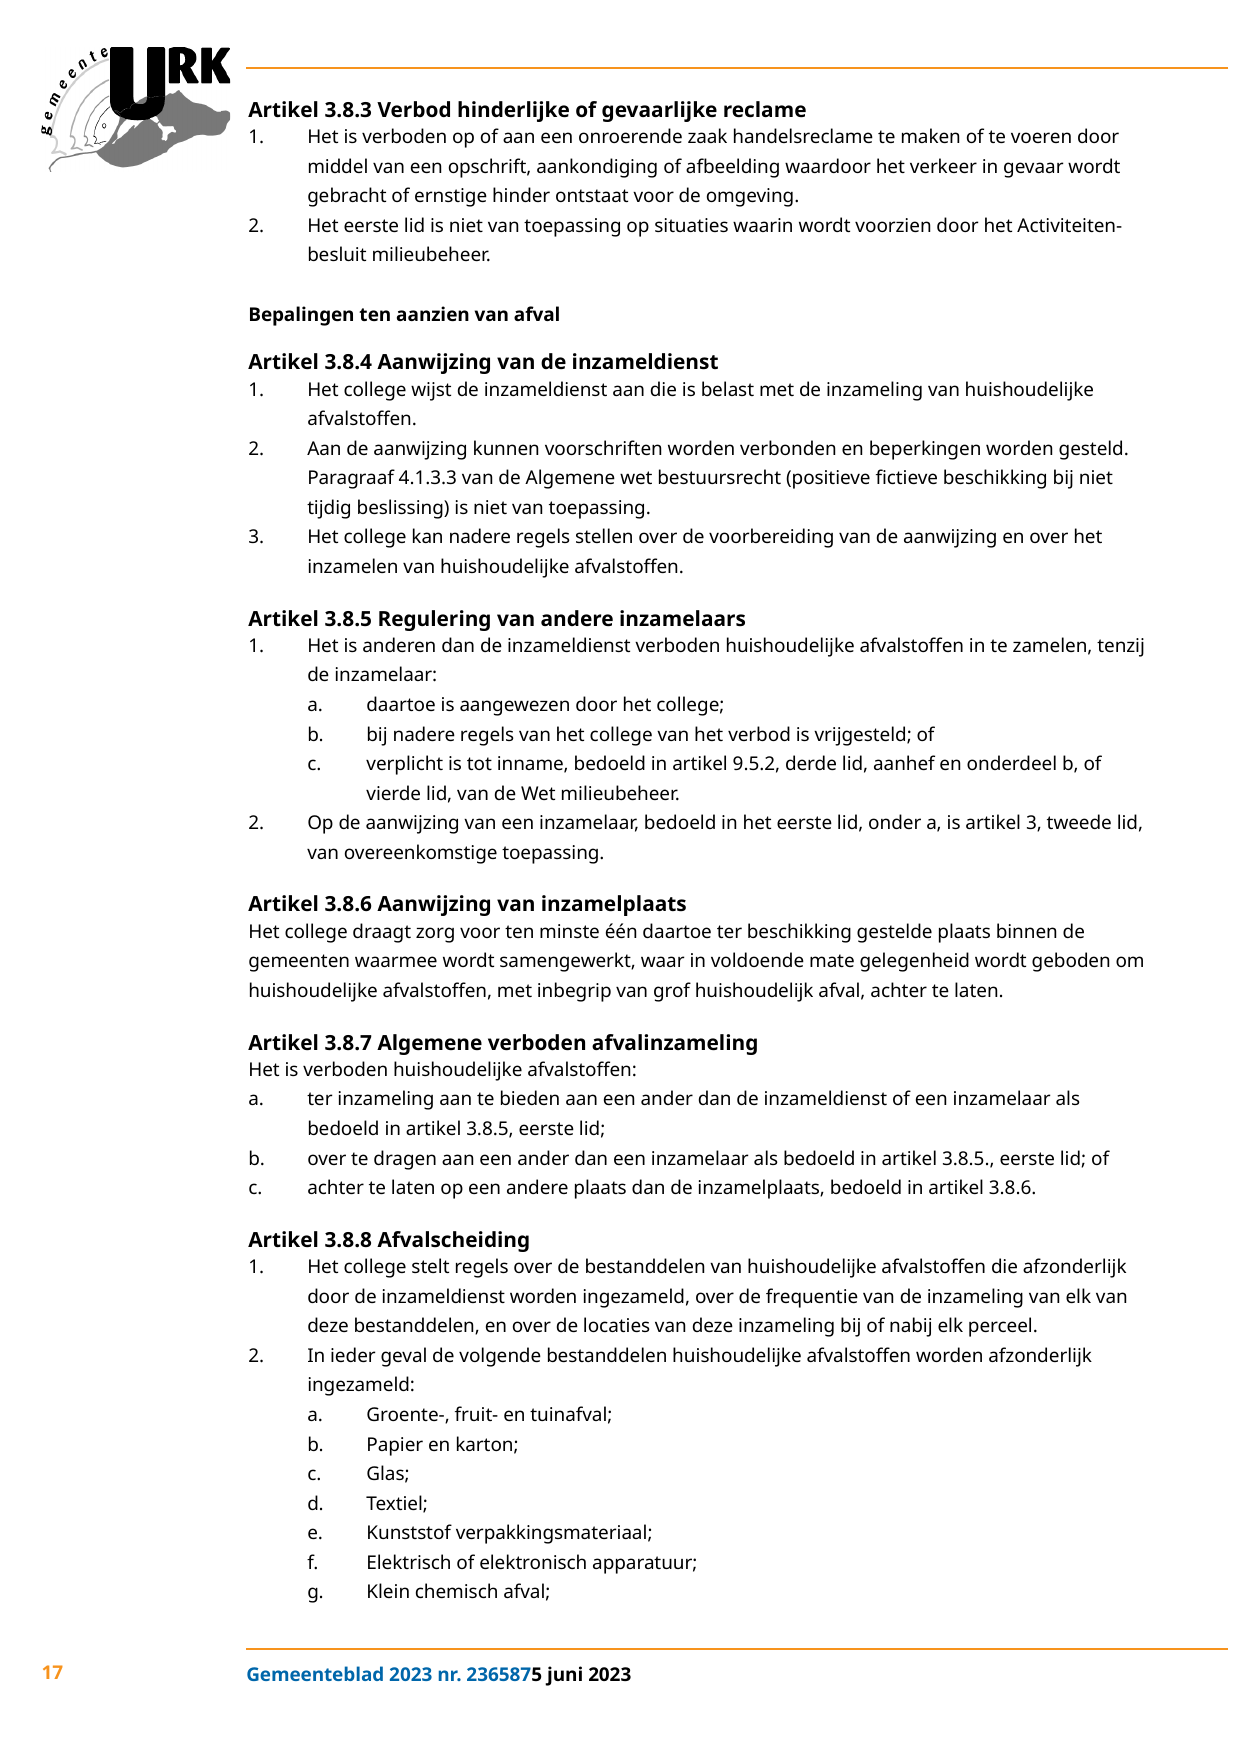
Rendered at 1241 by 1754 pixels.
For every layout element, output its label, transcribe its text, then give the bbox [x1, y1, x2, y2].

list Het college stelt regels over de bestanddelen van huishoudelijke afvalstoffen die afzonderlijk door de inzameldienst worden ingezameld, over de frequentie van de inzameling van elk van deze bestanddelen, en over de locaties van deze inzameling bij of nabij elk perceel. [248, 1253, 1152, 1338]
picture [41, 47, 231, 172]
list Papier en karton; [307, 1431, 1152, 1456]
list over te dragen aan een ander dan een inzamelaar als bedoeld in artikel 3.8.5., eerste lid; of [248, 1145, 1152, 1171]
text Artikel 3.8.6 Aanwijzing van inzamelplaats [248, 889, 1152, 918]
list Textiel; [307, 1490, 1152, 1516]
list Elektrisch of elektronisch apparatuur; [307, 1549, 1152, 1575]
text Artikel 3.8.7 Algemene verboden afvalinzameling [248, 1028, 1152, 1056]
list Het college wijst de inzameldienst aan die is belast met de inzameling van huishoudelijke afvalstoffen. [248, 376, 1152, 431]
list verplicht is tot inname, bedoeld in artikel 9.5.2, derde lid, aanhef en onderdeel b, of vierde lid, van de Wet milieubeheer. [307, 750, 1152, 806]
text Artikel 3.8.5 Regulering van andere inzamelaars [248, 604, 1152, 632]
list Groente-, fruit- en tuinafval; [307, 1401, 1152, 1427]
list Glas; [307, 1460, 1152, 1486]
list achter te laten op een andere plaats dan de inzamelplaats, bedoeld in artikel 3.8.6. [248, 1174, 1152, 1200]
text Bepalingen ten aanzien van afval [248, 301, 1152, 326]
text Artikel 3.8.3 Verbod hinderlijke of gevaarlijke reclame [248, 95, 1152, 123]
list In ieder geval de volgende bestanddelen huishoudelijke afvalstoffen worden afzonderlijk ingezameld: [248, 1342, 1152, 1397]
list Aan de aanwijzing kunnen voorschriften worden verbonden en beperkingen worden gesteld. Paragraaf 4.1.3.3 van de Algemene wet bestuursrecht (positieve fictieve beschikking bij niet tijdig beslissing) is niet van toepassing. [248, 435, 1152, 520]
list Op de aanwijzing van een inzamelaar, bedoeld in het eerste lid, onder a, is artikel 3, tweede lid, van overeenkomstige toepassing. [248, 809, 1152, 865]
text Artikel 3.8.4 Aanwijzing van de inzameldienst [248, 347, 1152, 376]
list Het eerste lid is niet van toepassing op situaties waarin wordt voorzien door het Activiteiten-besluit milieubeheer. [248, 212, 1152, 267]
list Het is anderen dan de inzameldienst verboden huishoudelijke afvalstoffen in te zamelen, tenzij de inzamelaar: [248, 632, 1152, 687]
text Artikel 3.8.8 Afvalscheiding [248, 1225, 1152, 1253]
text Het is verboden huishoudelijke afvalstoffen: [248, 1056, 1152, 1082]
list Klein chemisch afval; [307, 1579, 1152, 1604]
list Het college kan nadere regels stellen over de voorbereiding van de aanwijzing en over het inzamelen van huishoudelijke afvalstoffen. [248, 524, 1152, 579]
list Het is verboden op of aan een onroerende zaak handelsreclame te maken of te voeren door middel van een opschrift, aankondiging of afbeelding waardoor het verkeer in gevaar wordt gebracht of ernstige hinder ontstaat voor de omgeving. [248, 123, 1152, 208]
text Het college draagt zorg voor ten minste één daartoe ter beschikking gestelde plaats binnen de gemeenten waarmee wordt samengewerkt, waar in voldoende mate gelegenheid wordt geboden om huishoudelijke afvalstoffen, met inbegrip van grof huishoudelijk afval, achter te laten. [248, 918, 1152, 1003]
list Kunststof verpakkingsmateriaal; [307, 1519, 1152, 1545]
list ter inzameling aan te bieden aan een ander dan de inzameldienst of een inzamelaar als bedoeld in artikel 3.8.5, eerste lid; [248, 1086, 1152, 1141]
list bij nadere regels van het college van het verbod is vrijgesteld; of [307, 721, 1152, 747]
list daartoe is aangewezen door het college; [307, 691, 1152, 717]
